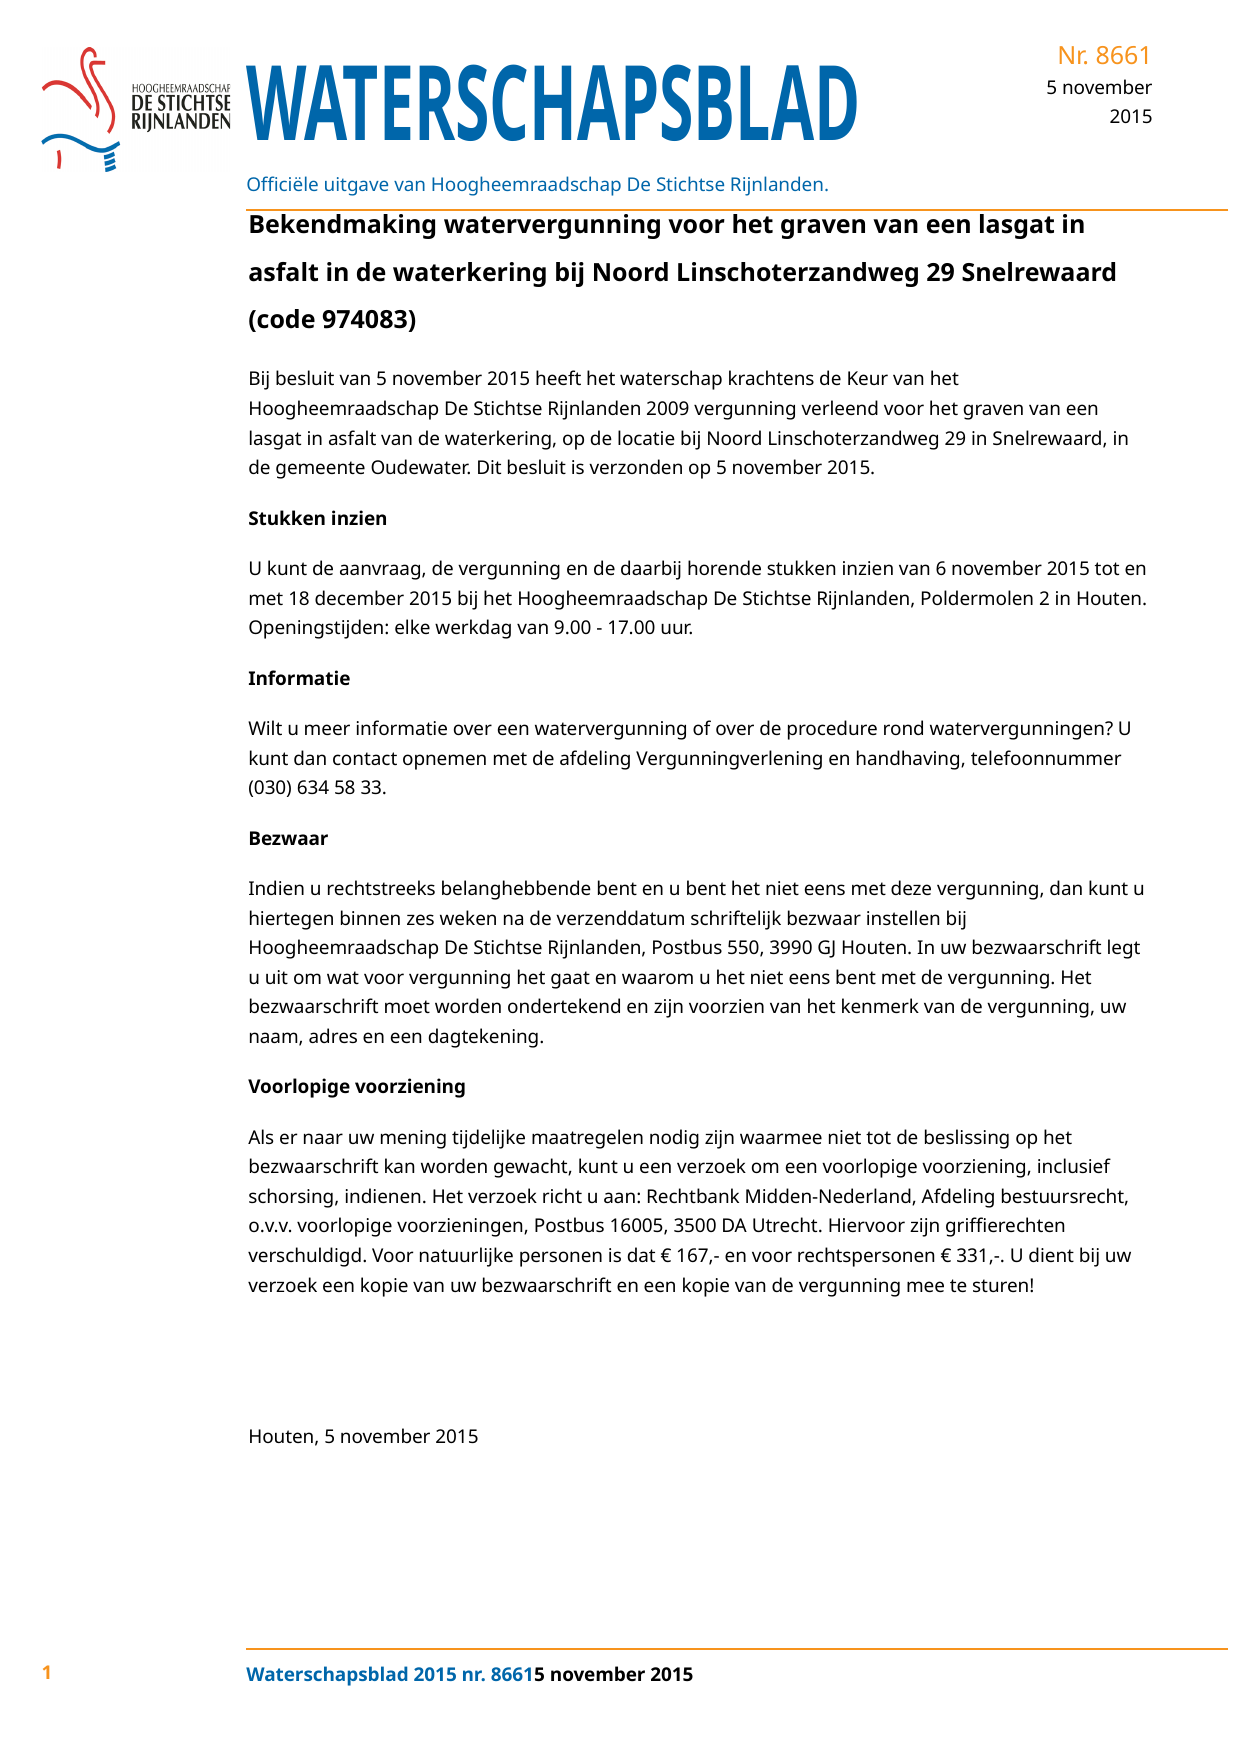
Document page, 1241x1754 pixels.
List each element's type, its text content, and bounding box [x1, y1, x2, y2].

text Houten, 5 november 2015 [248, 1423, 1152, 1449]
picture [41, 47, 231, 172]
text Voorlopige voorziening [248, 1073, 1152, 1099]
text U kunt de aanvraag, de vergunning en de daarbij horende stukken inzien van 6 november 2015 tot en met 18 december 2015 bij het Hoogheemraadschap De Stichtse Rijnlanden, Poldermolen 2 in Houten. Openingstijden: elke werkdag van 9.00 - 17.00 uur. [248, 555, 1152, 640]
text Als er naar uw mening tijdelijke maatregelen nodig zijn waarmee niet tot de beslissing op het bezwaarschrift kan worden gewacht, kunt u een verzoek om een voorlopige voorziening, inclusief schorsing, indienen. Het verzoek richt u aan: Rechtbank Midden-Nederland, Afdeling bestuursrecht, o.v.v. voorlopige voorzieningen, Postbus 16005, 3500 DA Utrecht. Hiervoor zijn griffierechten verschuldigd. Voor natuurlijke personen is dat € 167,- en voor rechtspersonen € 331,-. U dient bij uw verzoek een kopie van uw bezwaarschrift en een kopie van de vergunning mee te sturen! [248, 1124, 1152, 1297]
text Bekendmaking watervergunning voor het graven van een lasgat in asfalt in de waterkering bij Noord Linschoterzandweg 29 Snelrewaard (code 974083) [248, 211, 1152, 336]
text Indien u rechtstreeks belanghebbende bent en u bent het niet eens met deze vergunning, dan kunt u hiertegen binnen zes weken na de verzenddatum schriftelijk bezwaar instellen bij Hoogheemraadschap De Stichtse Rijnlanden, Postbus 550, 3990 GJ Houten. In uw bezwaarschrift legt u uit om wat voor vergunning het gaat en waarom u het niet eens bent met de vergunning. Het bezwaarschrift moet worden ondertekend en zijn voorzien van het kenmerk van de vergunning, uw naam, adres en een dagtekening. [248, 875, 1152, 1049]
text Stukken inzien [248, 505, 1152, 530]
text Informatie [248, 665, 1152, 690]
text Bezwaar [248, 825, 1152, 850]
text Wilt u meer informatie over een watervergunning of over de procedure rond watervergunningen? U kunt dan contact opnemen met de afdeling Vergunningverlening en handhaving, telefoonnummer (030) 634 58 33. [248, 715, 1152, 800]
text Bij besluit van 5 november 2015 heeft het waterschap krachtens de Keur van het Hoogheemraadschap De Stichtse Rijnlanden 2009 vergunning verleend voor het graven van een lasgat in asfalt van de waterkering, op de locatie bij Noord Linschoterzandweg 29 in Snelrewaard, in de gemeente Oudewater. Dit besluit is verzonden op 5 november 2015. [248, 366, 1152, 480]
